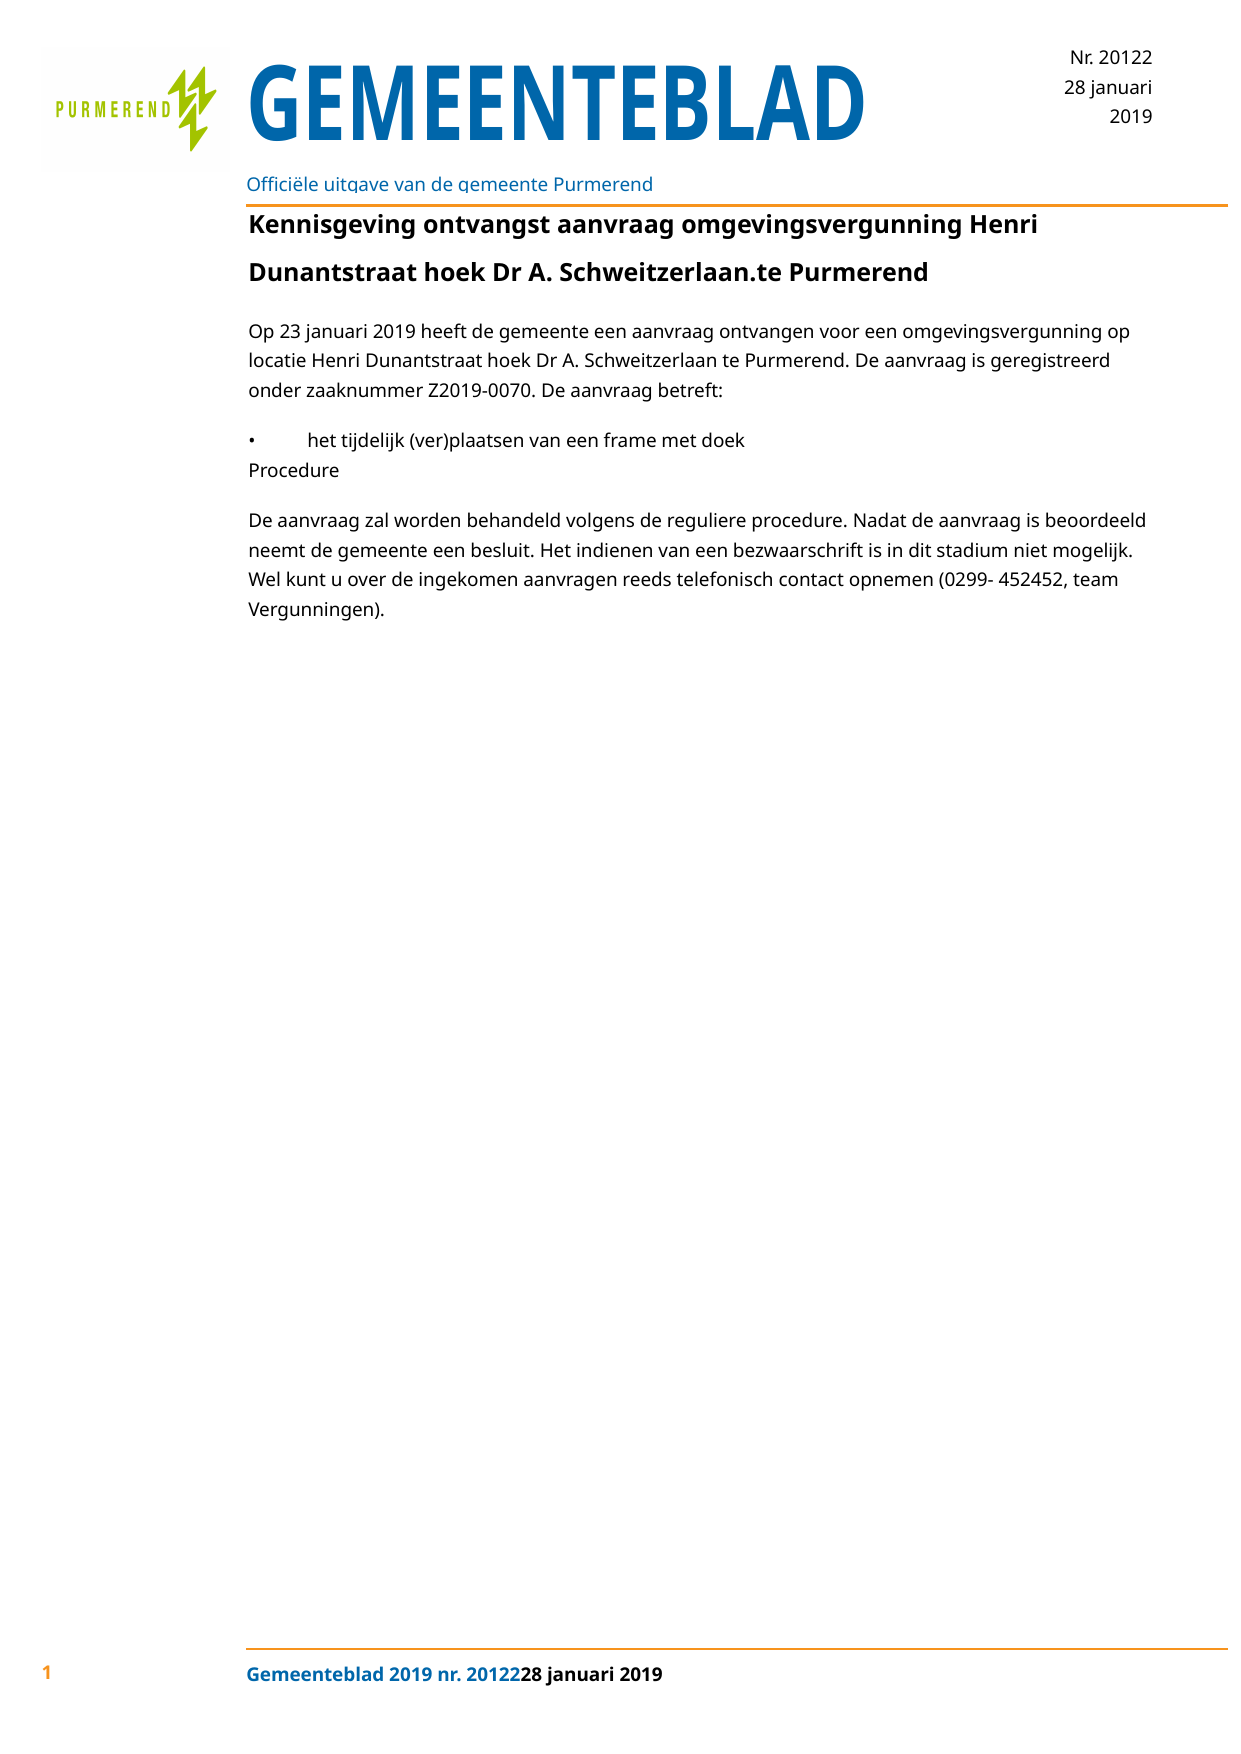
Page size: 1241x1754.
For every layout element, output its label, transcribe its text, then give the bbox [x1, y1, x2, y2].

text Kennisgeving ontvangst aanvraag omgevingsvergunning Henri Dunantstraat hoek Dr A. Schweitzerlaan.te Purmerend [248, 207, 1152, 288]
text Op 23 januari 2019 heeft de gemeente een aanvraag ontvangen voor een omgevingsvergunning op locatie Henri Dunantstraat hoek Dr A. Schweitzerlaan te Purmerend. De aanvraag is geregistreerd onder zaaknummer Z2019-0070. De aanvraag betreft: [248, 318, 1152, 403]
text De aanvraag zal worden behandeld volgens de reguliere procedure. Nadat de aanvraag is beoordeeld neemt de gemeente een besluit. Het indienen van een bezwaarschrift is in dit stadium niet mogelijk. Wel kunt u over de ingekomen aanvragen reeds telefonisch contact opnemen (0299- 452452, team Vergunningen). [248, 507, 1152, 622]
picture [41, 47, 231, 172]
list het tijdelijk (ver)plaatsen van een frame met doek [248, 427, 1152, 453]
text Procedure [248, 457, 1152, 483]
